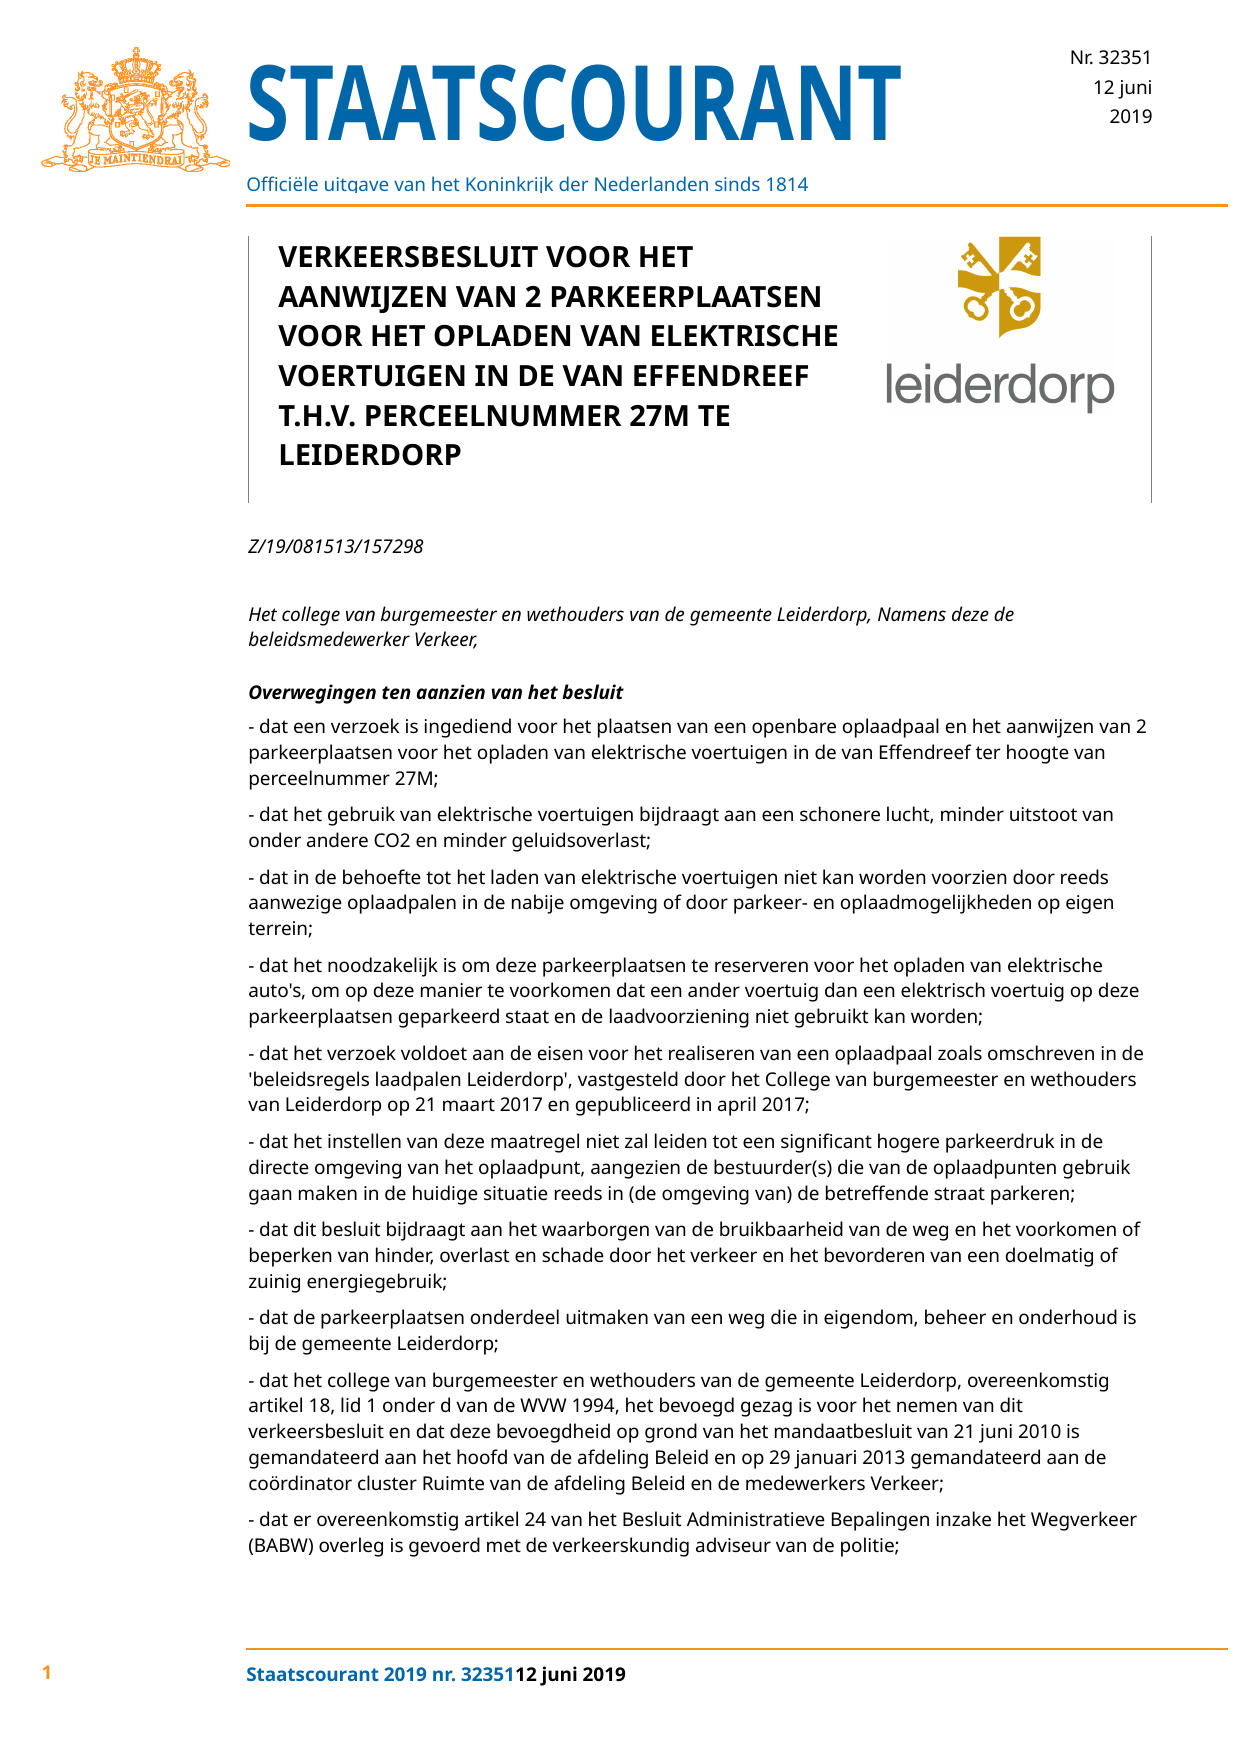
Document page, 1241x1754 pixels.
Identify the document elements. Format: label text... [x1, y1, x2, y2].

text - dat er overeenkomstig artikel 24 van het Besluit Administratieve Bepalingen inzake het Wegverkeer (BABW) overleg is gevoerd met de verkeerskundig adviseur van de politie; [248, 1506, 1152, 1558]
text - dat het college van burgemeester en wethouders van de gemeente Leiderdorp, overeenkomstig artikel 18, lid 1 onder d van de WVW 1994, het bevoegd gezag is voor het nemen van dit verkeersbesluit en dat deze bevoegdheid op grond van het mandaatbesluit van 21 juni 2010 is gemandateerd aan het hoofd van de afdeling Beleid en op 29 januari 2013 gemandateerd aan de coördinator cluster Ruimte van de afdeling Beleid en de medewerkers Verkeer; [248, 1367, 1152, 1496]
text - dat een verzoek is ingediend voor het plaatsen van een openbare oplaadpaal en het aanwijzen van 2 parkeerplaatsen voor het opladen van elektrische voertuigen in de van Effendreef ter hoogte van perceelnummer 27M; [248, 713, 1152, 791]
text Z/19/081513/157298 [248, 533, 1152, 559]
text - dat het instellen van deze maatregel niet zal leiden tot een significant hogere parkeerdruk in de directe omgeving van het oplaadpunt, aangezien de bestuurder(s) die van de oplaadpunten gebruik gaan maken in de huidige situatie reeds in (de omgeving van) de betreffende straat parkeren; [248, 1128, 1152, 1205]
text Het college van burgemeester en wethouders van de gemeente Leiderdorp, Namens deze de beleidsmedewerker Verkeer, [248, 601, 1152, 652]
text - dat het gebruik van elektrische voertuigen bijdraagt aan een schonere lucht, minder uitstoot van onder andere CO2 en minder geluidsoverlast; [248, 801, 1152, 853]
text - dat het noodzakelijk is om deze parkeerplaatsen te reserveren voor het opladen van elektrische auto's, om op deze manier te voorkomen dat een ander voertuig dan een elektrisch voertuig op deze parkeerplaatsen geparkeerd staat en de laadvoorziening niet gebruikt kan worden; [248, 952, 1152, 1029]
text - dat de parkeerplaatsen onderdeel uitmaken van een weg die in eigendom, beheer en onderhoud is bij de gemeente Leiderdorp; [248, 1304, 1152, 1356]
text - dat in de behoefte tot het laden van elektrische voertuigen niet kan worden voorzien door reeds aanwezige oplaadpalen in de nabije omgeving of door parkeer- en oplaadmogelijkheden op eigen terrein; [248, 864, 1152, 941]
table_header [850, 414, 1151, 503]
text - dat het verzoek voldoet aan de eisen voor het realiseren van een oplaadpaal zoals omschreven in de 'beleidsregels laadpalen Leiderdorp', vastgesteld door het College van burgemeester en wethouders van Leiderdorp op 21 maart 2017 en gepubliceerd in april 2017; [248, 1040, 1152, 1117]
table_header [850, 236, 886, 413]
picture [886, 236, 1115, 414]
table_header VERKEERSBESLUIT VOOR HET AANWIJZEN VAN 2 PARKEERPLAATSEN VOOR HET OPLADEN VAN ELEKTRISCHE VOERTUIGEN IN DE VAN EFFENDREEF T.H.V. PERCEELNUMMER 27M TE LEIDERDORP [249, 236, 850, 503]
text - dat dit besluit bijdraagt aan het waarborgen van de bruikbaarheid van de weg en het voorkomen of beperken van hinder, overlast en schade door het verkeer en het bevorderen van een doelmatig of zuinig energiegebruik; [248, 1216, 1152, 1293]
text Overwegingen ten aanzien van het besluit [248, 679, 1152, 705]
picture [41, 47, 231, 172]
table_header [1115, 236, 1151, 413]
